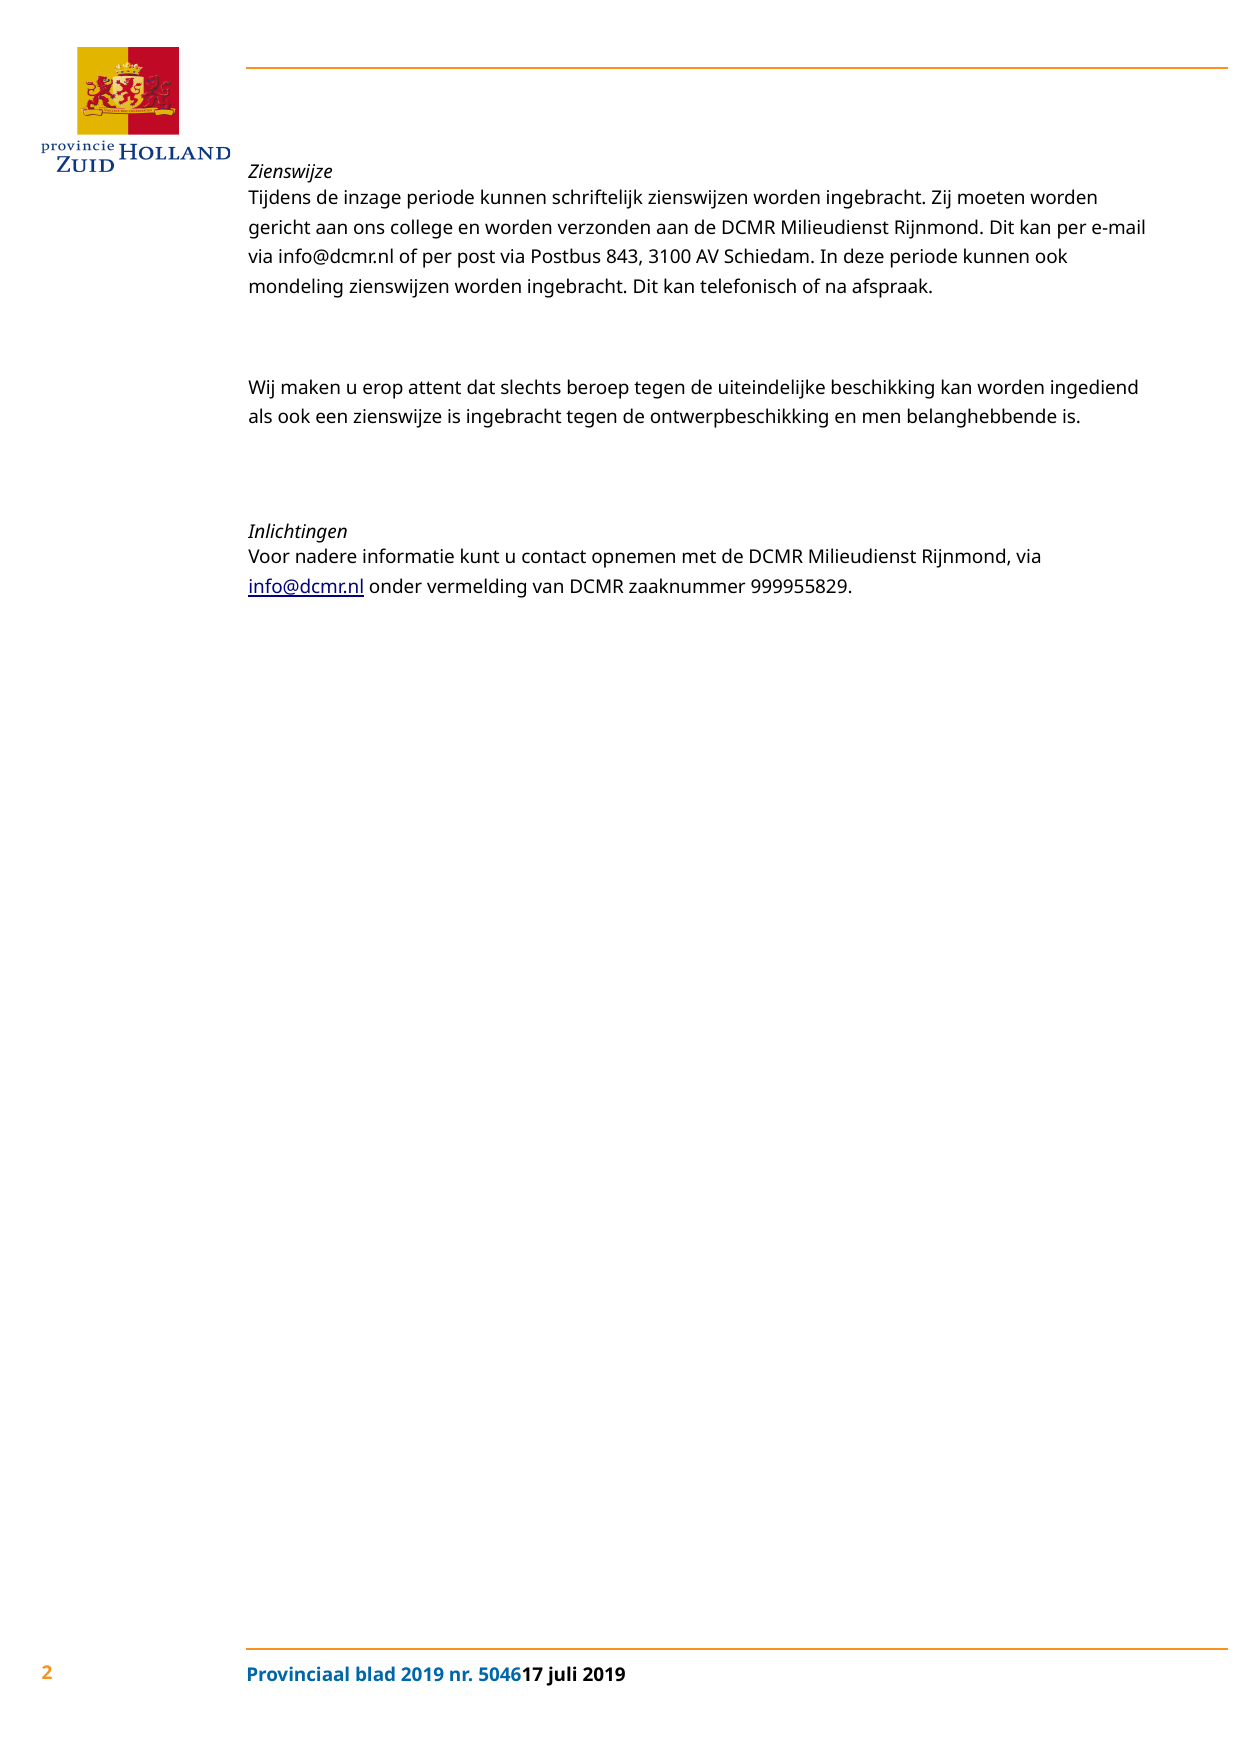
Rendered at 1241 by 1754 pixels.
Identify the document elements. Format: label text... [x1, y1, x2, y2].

text Inlichtingen [248, 518, 1152, 544]
text Voor nadere informatie kunt u contact opnemen met de DCMR Milieudienst Rijnmond, via info@dcmr.nl onder vermelding van DCMR zaaknummer 999955829. [248, 544, 1152, 599]
text Wij maken u erop attent dat slechts beroep tegen de uiteindelijke beschikking kan worden ingediend als ook een zienswijze is ingebracht tegen de ontwerpbeschikking en men belanghebbende is. [248, 374, 1152, 429]
picture [41, 47, 231, 172]
text Zienswijze [248, 159, 1152, 184]
text Tijdens de inzage periode kunnen schriftelijk zienswijzen worden ingebracht. Zij moeten worden gericht aan ons college en worden verzonden aan de DCMR Milieudienst Rijnmond. Dit kan per e-mail via info@dcmr.nl of per post via Postbus 843, 3100 AV Schiedam. In deze periode kunnen ook mondeling zienswijzen worden ingebracht. Dit kan telefonisch of na afspraak. [248, 184, 1152, 299]
